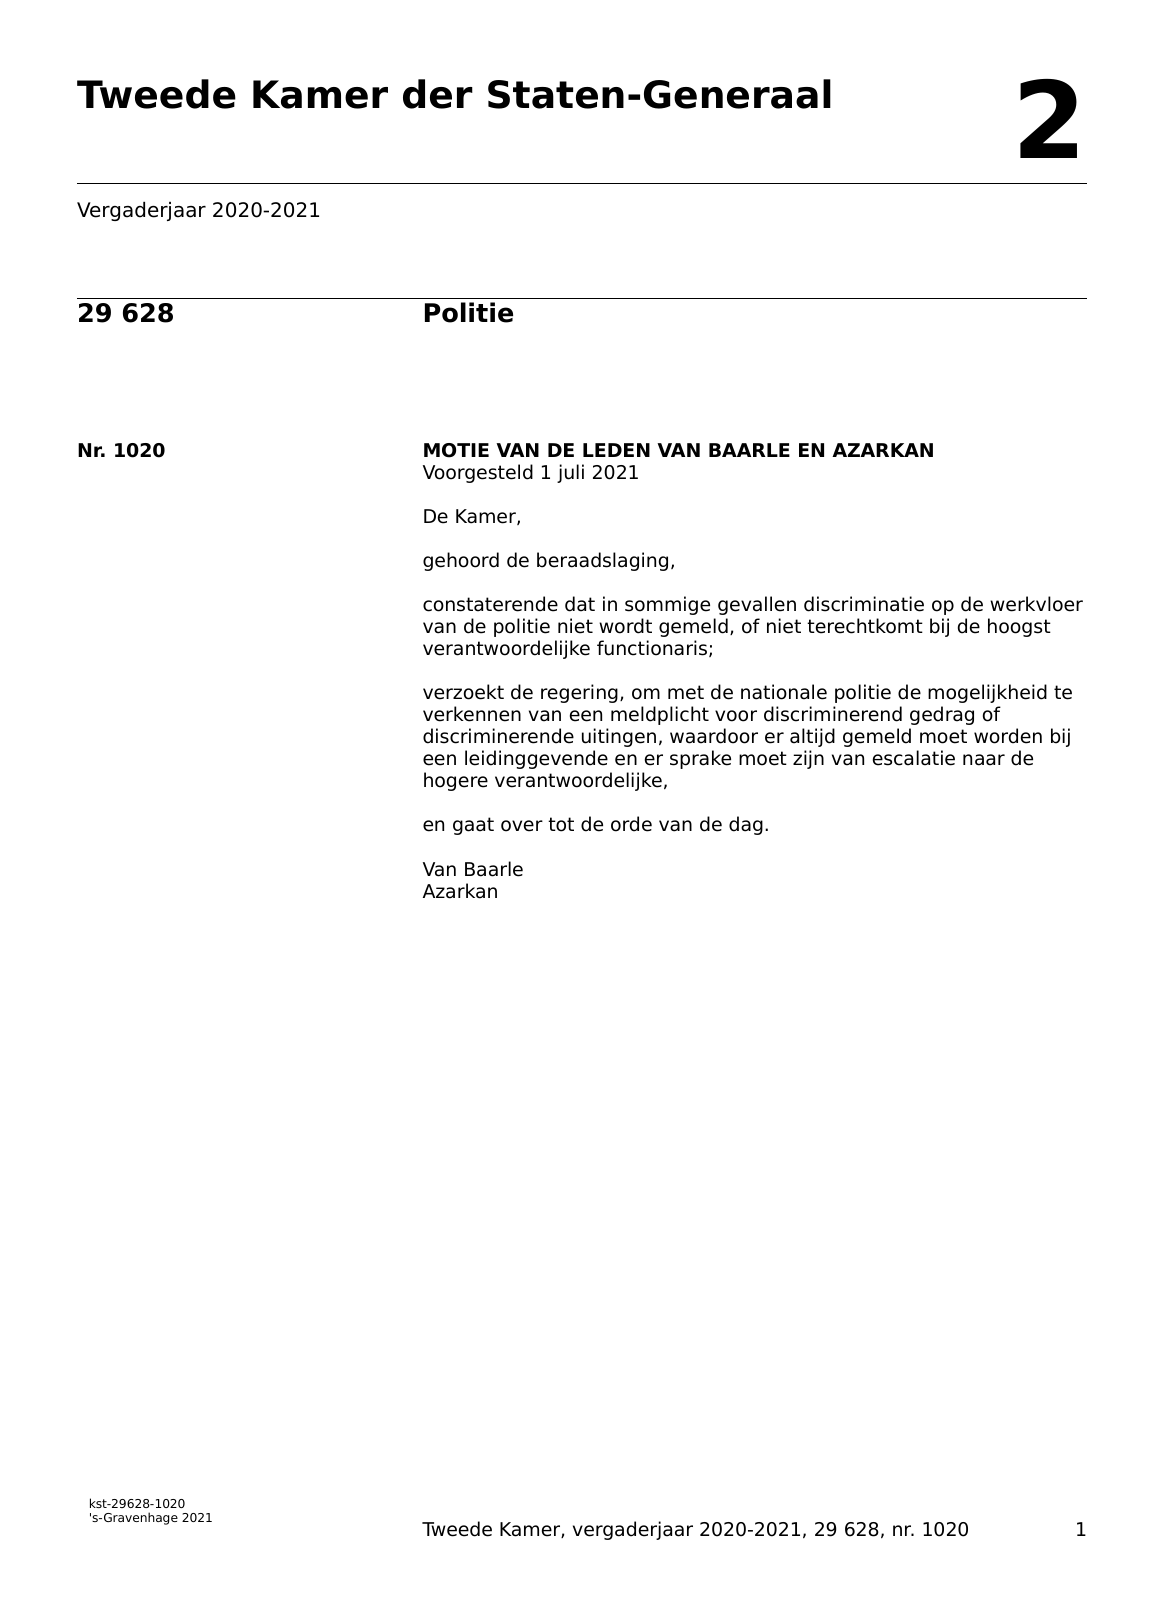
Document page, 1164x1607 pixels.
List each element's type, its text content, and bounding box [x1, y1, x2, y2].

text Van Baarle [422, 858, 1087, 881]
table_header Tweede Kamer der Staten-Generaal [77, 59, 886, 183]
text kst-29628-1020 [88, 1497, 323, 1511]
text De Kamer, [422, 506, 1087, 528]
subtitle 29 628 Politie [77, 299, 1087, 329]
text en gaat over tot de orde van de dag. [422, 814, 1087, 836]
text verzoekt de regering, om met de nationale politie de mogelijkheid te verkennen van een meldplicht voor discriminerend gedrag of discriminerende uitingen, waardoor er altijd gemeld moet worden bij een leidinggevende en er sprake moet zijn van escalatie naar de hogere verantwoordelijke, [422, 682, 1087, 792]
text constaterende dat in sommige gevallen discriminatie op de werkvloer van de politie niet wordt gemeld, of niet terechtkomt bij de hoogst verantwoordelijke functionaris; [422, 594, 1087, 660]
text gehoord de beraadslaging, [422, 550, 1087, 572]
subtitle Nr. 1020 MOTIE VAN DE LEDEN VAN BAARLE EN AZARKAN [77, 440, 1087, 462]
text Azarkan [422, 881, 1087, 902]
text 's-Gravenhage 2021 [88, 1511, 323, 1525]
table_cell Vergaderjaar 2020-2021 [77, 184, 1087, 298]
text Voorgesteld 1 juli 2021 [422, 462, 1087, 484]
table_header 2 [886, 59, 1087, 183]
